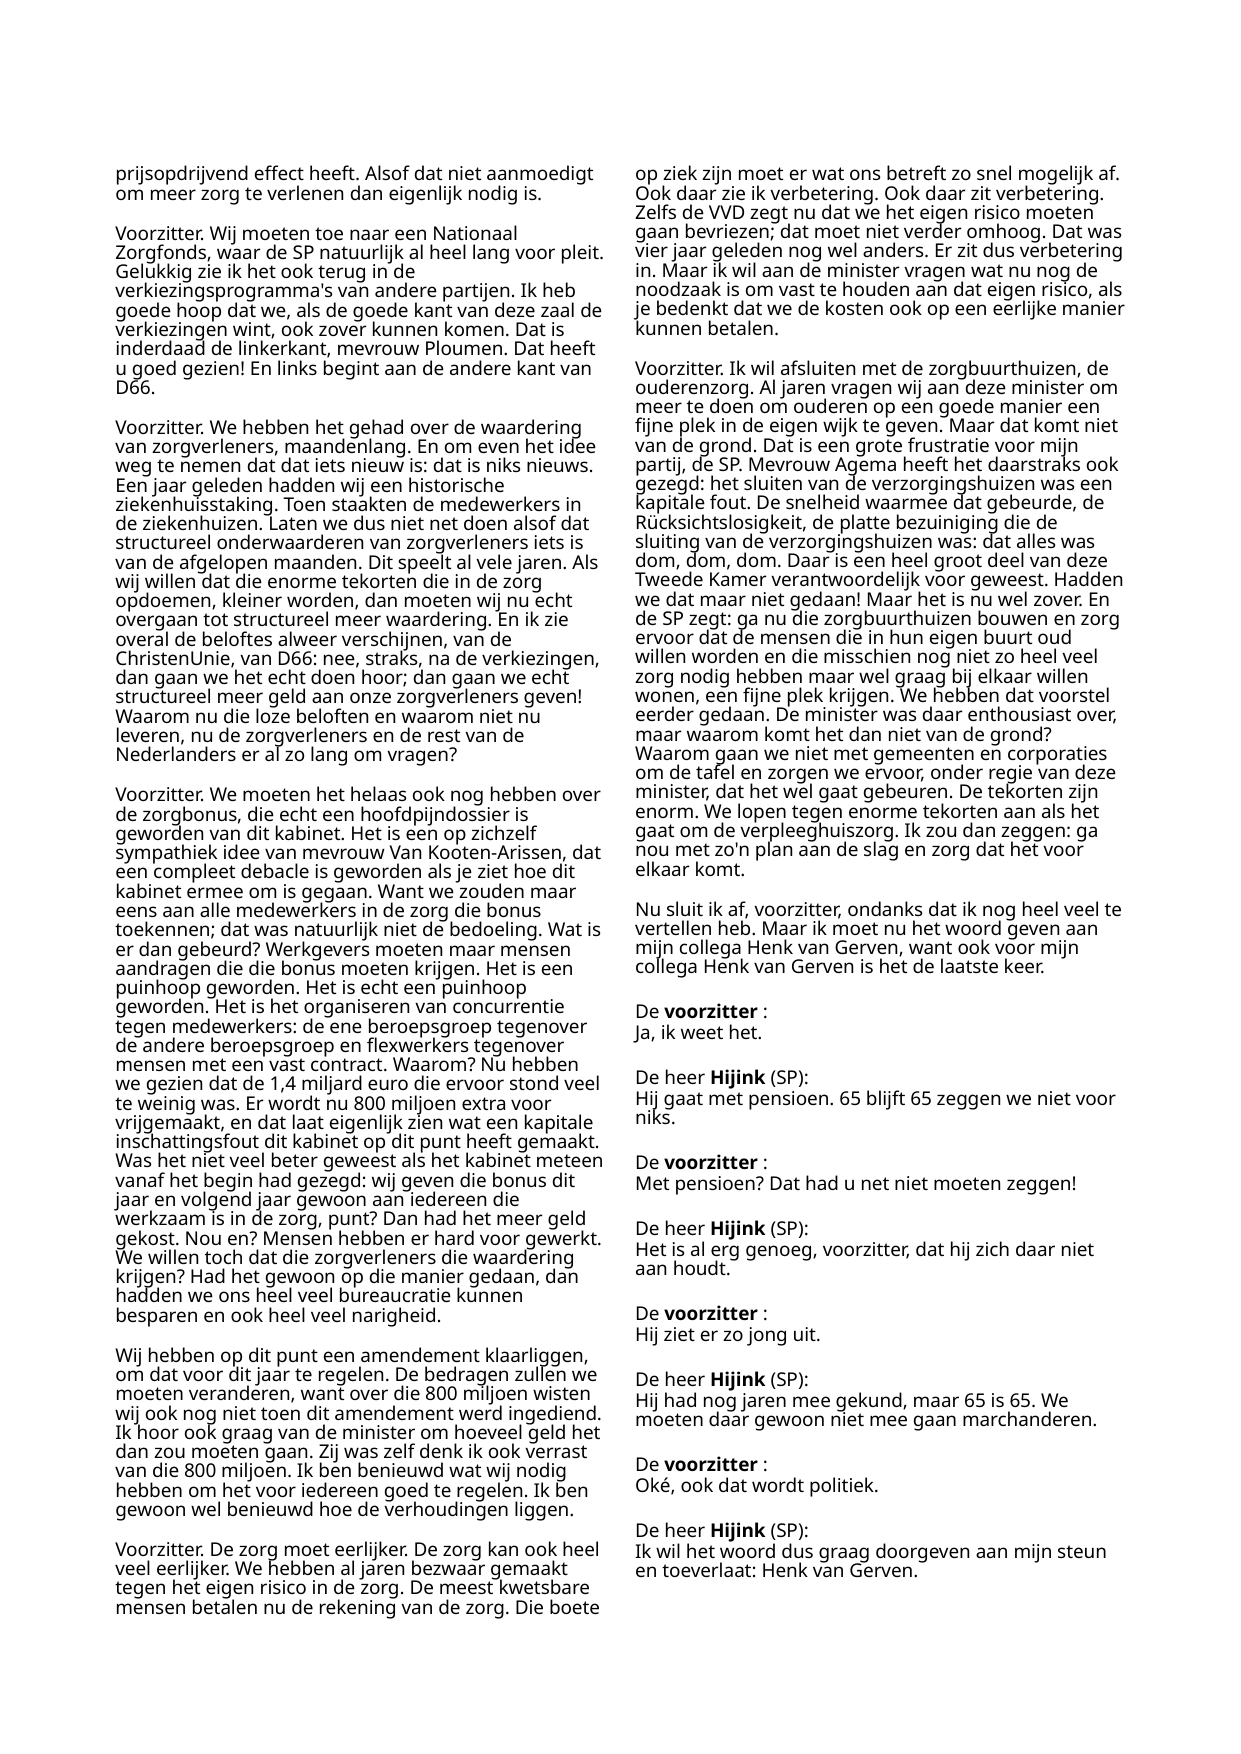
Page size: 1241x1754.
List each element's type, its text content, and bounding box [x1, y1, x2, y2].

text Voorzitter. We moeten het helaas ook nog hebben over de zorgbonus, die echt een hoofdpijndossier is geworden van dit kabinet. Het is een op zichzelf sympathiek idee van mevrouw Van Kooten-Arissen, dat een compleet debacle is geworden als je ziet hoe dit kabinet ermee om is gegaan. Want we zouden maar eens aan alle medewerkers in de zorg die bonus toekennen; dat was natuurlijk niet de bedoeling. Wat is er dan gebeurd? Werkgevers moeten maar mensen aandragen die die bonus moeten krijgen. Het is een puinhoop geworden. Het is echt een puinhoop geworden. Het is het organiseren van concurrentie tegen medewerkers: de ene beroepsgroep tegenover de andere beroepsgroep en flexwerkers tegenover mensen met een vast contract. Waarom? Nu hebben we gezien dat de 1,4 miljard euro die ervoor stond veel te weinig was. Er wordt nu 800 miljoen extra voor vrijgemaakt, en dat laat eigenlijk zien wat een kapitale inschattingsfout dit kabinet op dit punt heeft gemaakt. Was het niet veel beter geweest als het kabinet meteen vanaf het begin had gezegd: wij geven die bonus dit jaar en volgend jaar gewoon aan iedereen die werkzaam is in de zorg, punt? Dan had het meer geld gekost. Nou en? Mensen hebben er hard voor gewerkt. We willen toch dat die zorgverleners die waardering krijgen? Had het gewoon op die manier gedaan, dan hadden we ons heel veel bureaucratie kunnen besparen en ook heel veel narigheid. [115, 786, 605, 1326]
text De heer Hijink (SP): [635, 1064, 1125, 1090]
text op ziek zijn moet er wat ons betreft zo snel mogelijk af. Ook daar zie ik verbetering. Ook daar zit verbetering. Zelfs de VVD zegt nu dat we het eigen risico moeten gaan bevriezen; dat moet niet verder omhoog. Dat was vier jaar geleden nog wel anders. Er zit dus verbetering in. Maar ik wil aan de minister vragen wat nu nog de noodzaak is om vast te houden aan dat eigen risico, als je bedenkt dat we de kosten ook op een eerlijke manier kunnen betalen. [635, 165, 1125, 339]
text prijsopdrijvend effect heeft. Alsof dat niet aanmoedigt om meer zorg te verlenen dan eigenlijk nodig is. [115, 165, 605, 204]
text Met pensioen? Dat had u net niet moeten zeggen! [635, 1175, 1125, 1194]
text Hij had nog jaren mee gekund, maar 65 is 65. We moeten daar gewoon niet mee gaan marchanderen. [635, 1392, 1125, 1430]
text Hij ziet er zo jong uit. [635, 1326, 1125, 1345]
text Wij hebben op dit punt een amendement klaarliggen, om dat voor dit jaar te regelen. De bedragen zullen we moeten veranderen, want over die 800 miljoen wisten wij ook nog niet toen dit amendement werd ingediend. Ik hoor ook graag van de minister om hoeveel geld het dan zou moeten gaan. Zij was zelf denk ik ook verrast van die 800 miljoen. Ik ben benieuwd wat wij nodig hebben om het voor iedereen goed te regelen. Ik ben gewoon wel benieuwd hoe de verhoudingen liggen. [115, 1347, 605, 1520]
text Voorzitter. De zorg moet eerlijker. De zorg kan ook heel veel eerlijker. We hebben al jaren bezwaar gemaakt tegen het eigen risico in de zorg. De meest kwetsbare mensen betalen nu de rekening van de zorg. Die boete [115, 1541, 605, 1618]
text De heer Hijink (SP): [635, 1366, 1125, 1392]
text Voorzitter. Ik wil afsluiten met de zorgbuurthuizen, de ouderenzorg. Al jaren vragen wij aan deze minister om meer te doen om ouderen op een goede manier een fijne plek in de eigen wijk te geven. Maar dat komt niet van de grond. Dat is een grote frustratie voor mijn partij, de SP. Mevrouw Agema heeft het daarstraks ook gezegd: het sluiten van de verzorgingshuizen was een kapitale fout. De snelheid waarmee dat gebeurde, de Rücksichtslosigkeit, de platte bezuiniging die de sluiting van de verzorgingshuizen was: dat alles was dom, dom, dom. Daar is een heel groot deel van deze Tweede Kamer verantwoordelijk voor geweest. Hadden we dat maar niet gedaan! Maar het is nu wel zover. En de SP zegt: ga nu die zorgbuurthuizen bouwen en zorg ervoor dat de mensen die in hun eigen buurt oud willen worden en die misschien nog niet zo heel veel zorg nodig hebben maar wel graag bij elkaar willen wonen, een fijne plek krijgen. We hebben dat voorstel eerder gedaan. De minister was daar enthousiast over, maar waarom komt het dan niet van de grond? Waarom gaan we niet met gemeenten en corporaties om de tafel en zorgen we ervoor, onder regie van deze minister, dat het wel gaat gebeuren. De tekorten zijn enorm. We lopen tegen enorme tekorten aan als het gaat om de verpleeghuiszorg. Ik zou dan zeggen: ga nou met zo'n plan aan de slag en zorg dat het voor elkaar komt. [635, 359, 1125, 880]
text Ja, ik weet het. [635, 1024, 1125, 1043]
text De voorzitter : [635, 1149, 1125, 1175]
text Ik wil het woord dus graag doorgeven aan mijn steun en toeverlaat: Henk van Gerven. [635, 1543, 1125, 1581]
text Het is al erg genoeg, voorzitter, dat hij zich daar niet aan houdt. [635, 1241, 1125, 1279]
text De voorzitter : [635, 998, 1125, 1024]
text Hij gaat met pensioen. 65 blijft 65 zeggen we niet voor niks. [635, 1090, 1125, 1128]
text Nu sluit ik af, voorzitter, ondanks dat ik nog heel veel te vertellen heb. Maar ik moet nu het woord geven aan mijn collega Henk van Gerven, want ook voor mijn collega Henk van Gerven is het de laatste keer. [635, 901, 1125, 978]
text De voorzitter : [635, 1451, 1125, 1477]
text Voorzitter. We hebben het gehad over de waardering van zorgverleners, maandenlang. En om even het idee weg te nemen dat dat iets nieuw is: dat is niks nieuws. Een jaar geleden hadden wij een historische ziekenhuisstaking. Toen staakten de medewerkers in de ziekenhuizen. Laten we dus niet net doen alsof dat structureel onderwaarderen van zorgverleners iets is van de afgelopen maanden. Dit speelt al vele jaren. Als wij willen dat die enorme tekorten die in de zorg opdoemen, kleiner worden, dan moeten wij nu echt overgaan tot structureel meer waardering. En ik zie overal de beloftes alweer verschijnen, van de ChristenUnie, van D66: nee, straks, na de verkiezingen, dan gaan we het echt doen hoor; dan gaan we echt structureel meer geld aan onze zorgverleners geven! Waarom nu die loze beloften en waarom niet nu leveren, nu de zorgverleners en de rest van de Nederlanders er al zo lang om vragen? [115, 419, 605, 766]
text Oké, ook dat wordt politiek. [635, 1477, 1125, 1496]
text De heer Hijink (SP): [635, 1517, 1125, 1543]
text De heer Hijink (SP): [635, 1215, 1125, 1241]
text Voorzitter. Wij moeten toe naar een Nationaal Zorgfonds, waar de SP natuurlijk al heel lang voor pleit. Gelukkig zie ik het ook terug in de verkiezingsprogramma's van andere partijen. Ik heb goede hoop dat we, als de goede kant van deze zaal de verkiezingen wint, ook zover kunnen komen. Dat is inderdaad de linkerkant, mevrouw Ploumen. Dat heeft u goed gezien! En links begint aan de andere kant van D66. [115, 224, 605, 398]
text De voorzitter : [635, 1300, 1125, 1326]
